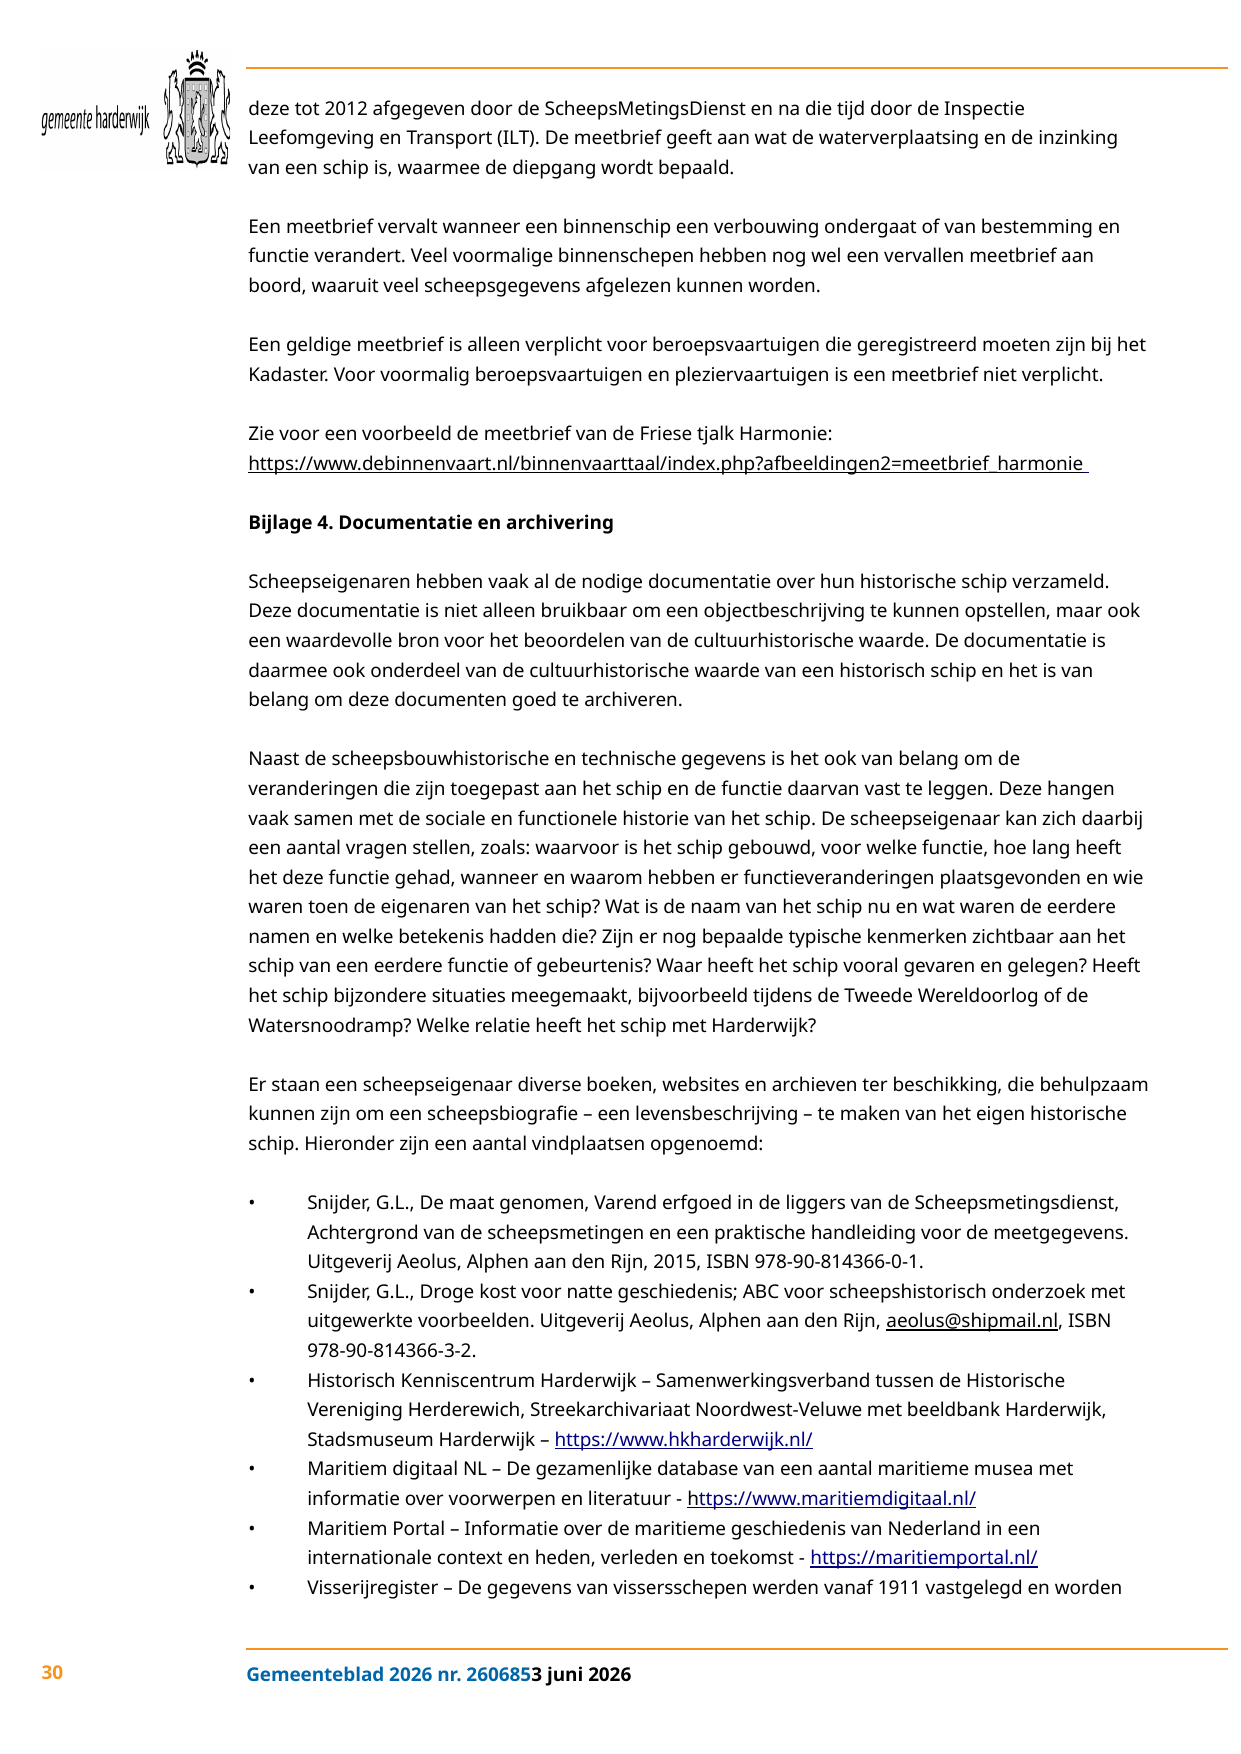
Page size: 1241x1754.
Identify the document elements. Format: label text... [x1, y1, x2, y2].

list Historisch Kenniscentrum Harderwijk – Samenwerkingsverband tussen de Historische Vereniging Herderewich, Streekarchivariaat Noordwest-Veluwe met beeldbank Harderwijk, Stadsmuseum Harderwijk – https://www.hkharderwijk.nl/ [248, 1367, 1152, 1452]
list Snijder, G.L., De maat genomen, Varend erfgoed in de liggers van de Scheepsmetingsdienst, Achtergrond van de scheepsmetingen en een praktische handleiding voor de meetgegevens. Uitgeverij Aeolus, Alphen aan den Rijn, 2015, ISBN 978-90-814366-0-1. [248, 1189, 1152, 1274]
text Zie voor een voorbeeld de meetbrief van de Friese tjalk Harmonie: [248, 420, 1152, 446]
text Scheepseigenaren hebben vaak al de nodige documentatie over hun historische schip verzameld. Deze documentatie is niet alleen bruikbaar om een objectbeschrijving te kunnen opstellen, maar ook een waardevolle bron voor het beoordelen van de cultuurhistorische waarde. De documentatie is daarmee ook onderdeel van de cultuurhistorische waarde van een historisch schip en het is van belang om deze documenten goed te archiveren. [248, 568, 1152, 712]
text Bijlage 4. Documentatie en archivering [248, 509, 1152, 535]
text Naast de scheepsbouwhistorische en technische gegevens is het ook van belang om de veranderingen die zijn toegepast aan het schip en de functie daarvan vast te leggen. Deze hangen vaak samen met de sociale en functionele historie van het schip. De scheepseigenaar kan zich daarbij een aantal vragen stellen, zoals: waarvoor is het schip gebouwd, voor welke functie, hoe lang heeft het deze functie gehad, wanneer en waarom hebben er functieveranderingen plaatsgevonden en wie waren toen de eigenaren van het schip? Wat is de naam van het schip nu en wat waren de eerdere namen en welke betekenis hadden die? Zijn er nog bepaalde typische kenmerken zichtbaar aan het schip van een eerdere functie of gebeurtenis? Waar heeft het schip vooral gevaren en gelegen? Heeft het schip bijzondere situaties meegemaakt, bijvoorbeeld tijdens de Tweede Wereldoorlog of de Watersnoodramp? Welke relatie heeft het schip met Harderwijk? [248, 746, 1152, 1038]
list Visserijregister – De gegevens van vissersschepen werden vanaf 1911 vastgelegd en worden [248, 1574, 1152, 1600]
text deze tot 2012 afgegeven door de ScheepsMetingsDienst en na die tijd door de Inspectie Leefomgeving en Transport (ILT). De meetbrief geeft aan wat de waterverplaatsing en de inzinking van een schip is, waarmee de diepgang wordt bepaald. [248, 95, 1152, 180]
list Snijder, G.L., Droge kost voor natte geschiedenis; ABC voor scheepshistorisch onderzoek met uitgewerkte voorbeelden. Uitgeverij Aeolus, Alphen aan den Rijn, aeolus@shipmail.nl, ISBN 978-90-814366-3-2. [248, 1278, 1152, 1363]
text Een geldige meetbrief is alleen verplicht voor beroepsvaartuigen die geregistreerd moeten zijn bij het Kadaster. Voor voormalig beroepsvaartuigen en pleziervaartuigen is een meetbrief niet verplicht. [248, 331, 1152, 387]
text Een meetbrief vervalt wanneer een binnenschip een verbouwing ondergaat of van bestemming en functie verandert. Veel voormalige binnenschepen hebben nog wel een vervallen meetbrief aan boord, waaruit veel scheepsgegevens afgelezen kunnen worden. [248, 213, 1152, 298]
picture [41, 47, 231, 172]
list Maritiem digitaal NL – De gezamenlijke database van een aantal maritieme musea met informatie over voorwerpen en literatuur - https://www.maritiemdigitaal.nl/ [248, 1456, 1152, 1511]
text Er staan een scheepseigenaar diverse boeken, websites en archieven ter beschikking, die behulpzaam kunnen zijn om een scheepsbiografie – een levensbeschrijving – te maken van het eigen historische schip. Hieronder zijn een aantal vindplaatsen opgenoemd: [248, 1071, 1152, 1156]
list Maritiem Portal – Informatie over de maritieme geschiedenis van Nederland in een internationale context en heden, verleden en toekomst - https://maritiemportal.nl/ [248, 1515, 1152, 1570]
text https://www.debinnenvaart.nl/binnenvaarttaal/index.php?afbeeldingen2=meetbrief_harmonie [248, 450, 1152, 476]
